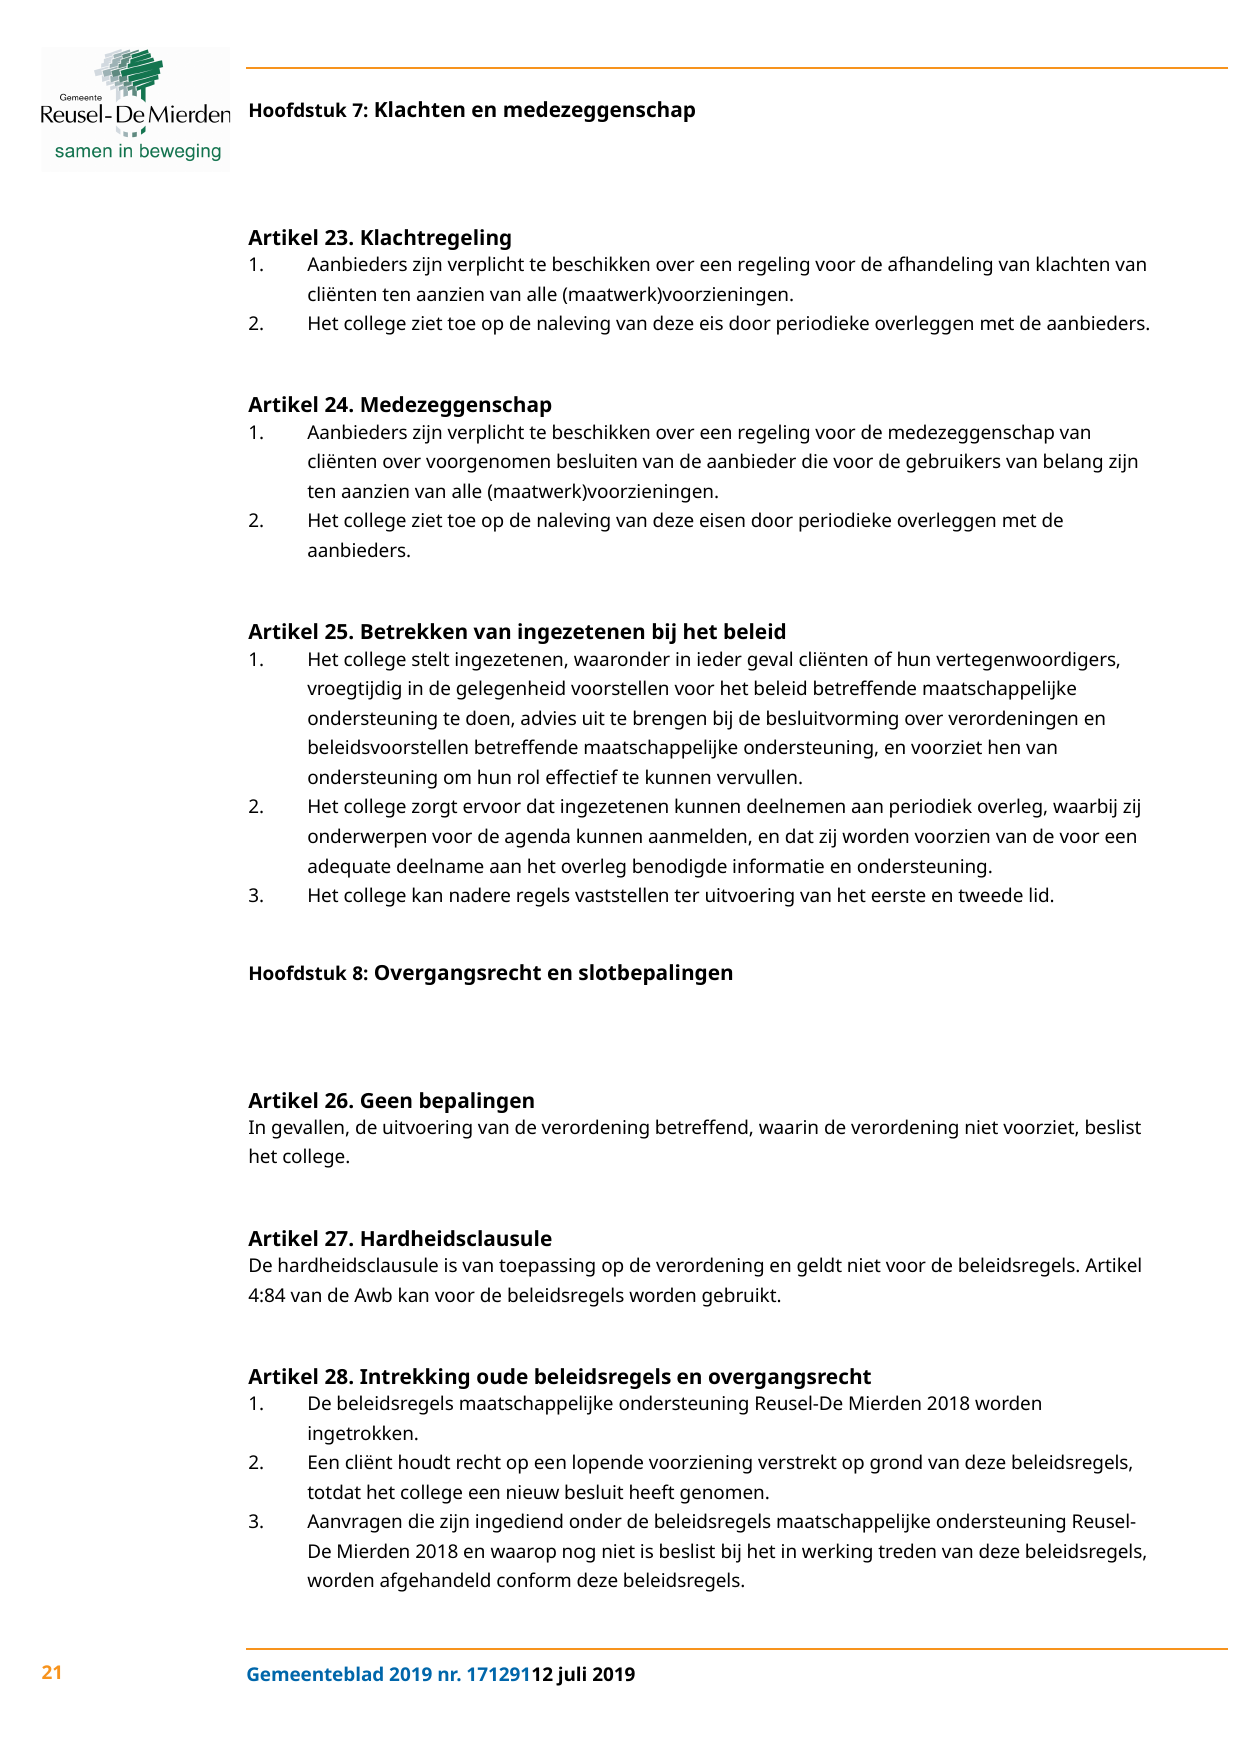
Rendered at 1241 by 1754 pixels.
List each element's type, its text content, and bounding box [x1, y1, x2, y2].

list Aanvragen die zijn ingediend onder de beleidsregels maatschappelijke ondersteuning Reusel-De Mierden 2018 en waarop nog niet is beslist bij het in werking treden van deze beleidsregels, worden afgehandeld conform deze beleidsregels. [248, 1508, 1152, 1593]
text In gevallen, de uitvoering van de verordening betreffend, waarin de verordening niet voorziet, beslist het college. [248, 1114, 1152, 1169]
list Een cliënt houdt recht op een lopende voorziening verstrekt op grond van deze beleidsregels, totdat het college een nieuw besluit heeft genomen. [248, 1449, 1152, 1505]
list Aanbieders zijn verplicht te beschikken over een regeling voor de afhandeling van klachten van cliënten ten aanzien van alle (maatwerk)voorzieningen. [248, 251, 1152, 307]
text De hardheidsclausule is van toepassing op de verordening en geldt niet voor de beleidsregels. Artikel 4:84 van de Awb kan voor de beleidsregels worden gebruikt. [248, 1252, 1152, 1307]
text Artikel 25. Betrekken van ingezetenen bij het beleid [248, 617, 1152, 646]
text Artikel 28. Intrekking oude beleidsregels en overgangsrecht [248, 1362, 1152, 1390]
list Het college ziet toe op de naleving van deze eisen door periodieke overleggen met de aanbieders. [248, 508, 1152, 563]
list Het college kan nadere regels vaststellen ter uitvoering van het eerste en tweede lid. [248, 882, 1152, 908]
list Aanbieders zijn verplicht te beschikken over een regeling voor de medezeggenschap van cliënten over voorgenomen besluiten van de aanbieder die voor de gebruikers van belang zijn ten aanzien van alle (maatwerk)voorzieningen. [248, 419, 1152, 504]
text Artikel 27. Hardheidsclausule [248, 1224, 1152, 1252]
list De beleidsregels maatschappelijke ondersteuning Reusel-De Mierden 2018 worden ingetrokken. [248, 1390, 1152, 1446]
text Artikel 26. Geen bepalingen [248, 1086, 1152, 1114]
text Artikel 24. Medezeggenschap [248, 391, 1152, 419]
list Het college ziet toe op de naleving van deze eis door periodieke overleggen met de aanbieders. [248, 311, 1152, 336]
picture [41, 47, 231, 172]
text Artikel 23. Klachtregeling [248, 223, 1152, 251]
text Hoofdstuk 7: Klachten en medezeggenschap [248, 95, 1152, 123]
list Het college stelt ingezetenen, waaronder in ieder geval cliënten of hun vertegenwoordigers, vroegtijdig in de gelegenheid voorstellen voor het beleid betreffende maatschappelijke ondersteuning te doen, advies uit te brengen bij de besluitvorming over verordeningen en beleidsvoorstellen betreffende maatschappelijke ondersteuning, en voorziet hen van ondersteuning om hun rol effectief te kunnen vervullen. [248, 646, 1152, 790]
list Het college zorgt ervoor dat ingezetenen kunnen deelnemen aan periodiek overleg, waarbij zij onderwerpen voor de agenda kunnen aanmelden, en dat zij worden voorzien van de voor een adequate deelname aan het overleg benodigde informatie en ondersteuning. [248, 794, 1152, 878]
text Hoofdstuk 8: Overgangsrecht en slotbepalingen [248, 958, 1152, 986]
